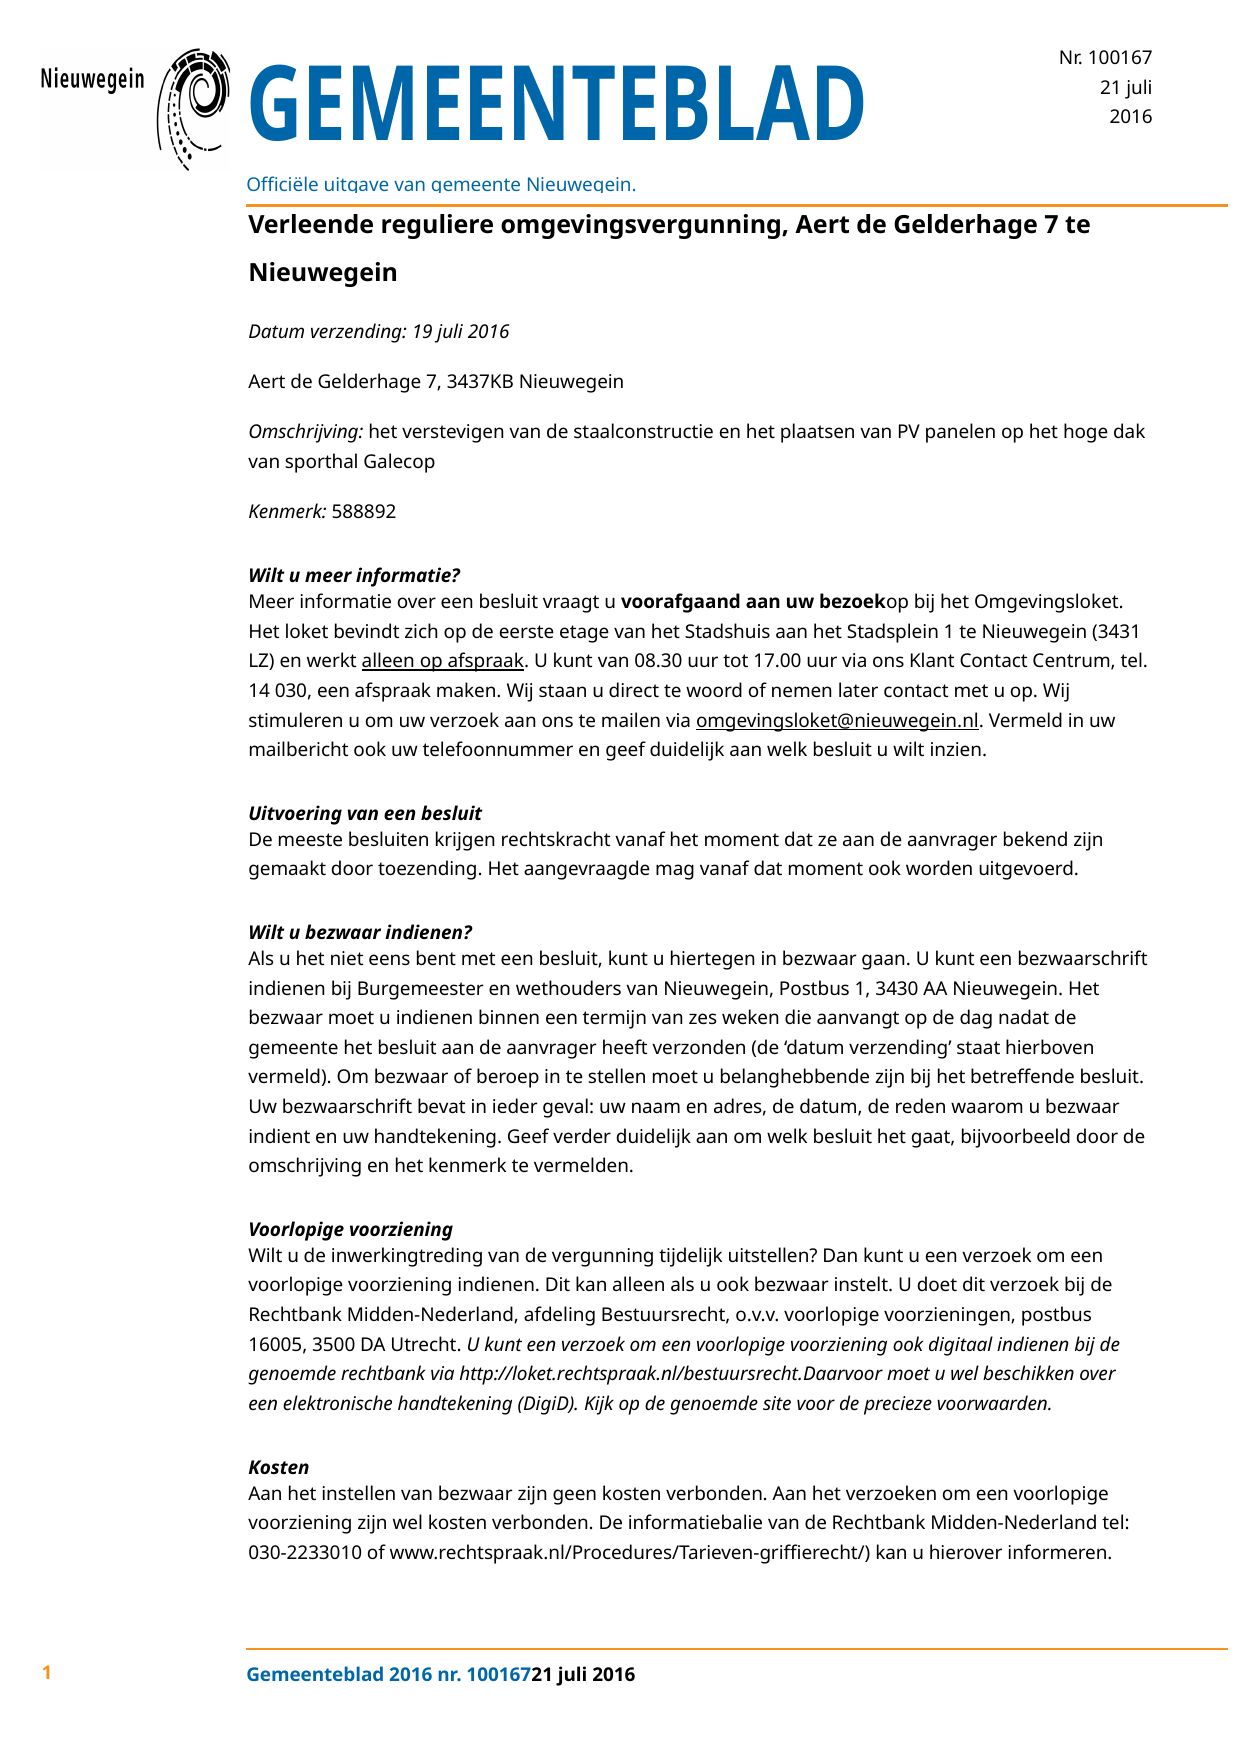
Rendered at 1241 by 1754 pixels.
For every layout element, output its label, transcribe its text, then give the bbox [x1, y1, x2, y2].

text Wilt u meer informatie? [248, 563, 1152, 588]
text Verleende reguliere omgevingsvergunning, Aert de Gelderhage 7 te Nieuwegein [248, 207, 1152, 288]
text Voorlopige voorziening [248, 1216, 1152, 1242]
picture [41, 47, 231, 172]
text De meeste besluiten krijgen rechtskracht vanaf het moment dat ze aan de aanvrager bekend zijn gemaakt door toezending. Het aangevraagde mag vanaf dat moment ook worden uitgevoerd. [248, 826, 1152, 881]
text Meer informatie over een besluit vraagt u voorafgaand aan uw bezoekop bij het Omgevingsloket. Het loket bevindt zich op de eerste etage van het Stadshuis aan het Stadsplein 1 te Nieuwegein (3431 LZ) en werkt alleen op afspraak. U kunt van 08.30 uur tot 17.00 uur via ons Klant Contact Centrum, tel. 14 030, een afspraak maken. Wij staan u direct te woord of nemen later contact met u op. Wij stimuleren u om uw verzoek aan ons te mailen via omgevingsloket@nieuwegein.nl. Vermeld in uw mailbericht ook uw telefoonnummer en geef duidelijk aan welk besluit u wilt inzien. [248, 588, 1152, 762]
text Aan het instellen van bezwaar zijn geen kosten verbonden. Aan het verzoeken om een voorlopige voorziening zijn wel kosten verbonden. De informatiebalie van de Rechtbank Midden-Nederland tel: 030-2233010 of www.rechtspraak.nl/Procedures/Tarieven-griffierecht/) kan u hierover informeren. [248, 1480, 1152, 1564]
text Uitvoering van een besluit [248, 800, 1152, 826]
text Aert de Gelderhage 7, 3437KB Nieuwegein [248, 368, 1152, 394]
text Wilt u bezwaar indienen? [248, 919, 1152, 945]
text Als u het niet eens bent met een besluit, kunt u hiertegen in bezwaar gaan. U kunt een bezwaarschrift indienen bij Burgemeester en wethouders van Nieuwegein, Postbus 1, 3430 AA Nieuwegein. Het bezwaar moet u indienen binnen een termijn van zes weken die aanvangt op de dag nadat de gemeente het besluit aan de aanvrager heeft verzonden (de ‘datum verzending’ staat hierboven vermeld). Om bezwaar of beroep in te stellen moet u belanghebbende zijn bij het betreffende besluit. Uw bezwaarschrift bevat in ieder geval: uw naam en adres, de datum, de reden waarom u bezwaar indient en uw handtekening. Geef verder duidelijk aan om welk besluit het gaat, bijvoorbeeld door de omschrijving en het kenmerk te vermelden. [248, 945, 1152, 1178]
text Wilt u de inwerkingtreding van de vergunning tijdelijk uitstellen? Dan kunt u een verzoek om een voorlopige voorziening indienen. Dit kan alleen als u ook bezwaar instelt. U doet dit verzoek bij de Rechtbank Midden-Nederland, afdeling Bestuursrecht, o.v.v. voorlopige voorzieningen, postbus 16005, 3500 DA Utrecht. U kunt een verzoek om een voorlopige voorziening ook digitaal indienen bij de genoemde rechtbank via http://loket.rechtspraak.nl/bestuursrecht.Daarvoor moet u wel beschikken over een elektronische handtekening (DigiD). Kijk op de genoemde site voor de precieze voorwaarden. [248, 1242, 1152, 1416]
text Omschrijving: het verstevigen van de staalconstructie en het plaatsen van PV panelen op het hoge dak van sporthal Galecop [248, 419, 1152, 474]
text Kenmerk: 588892 [248, 499, 1152, 524]
text Kosten [248, 1454, 1152, 1480]
text Datum verzending: 19 juli 2016 [248, 318, 1152, 344]
